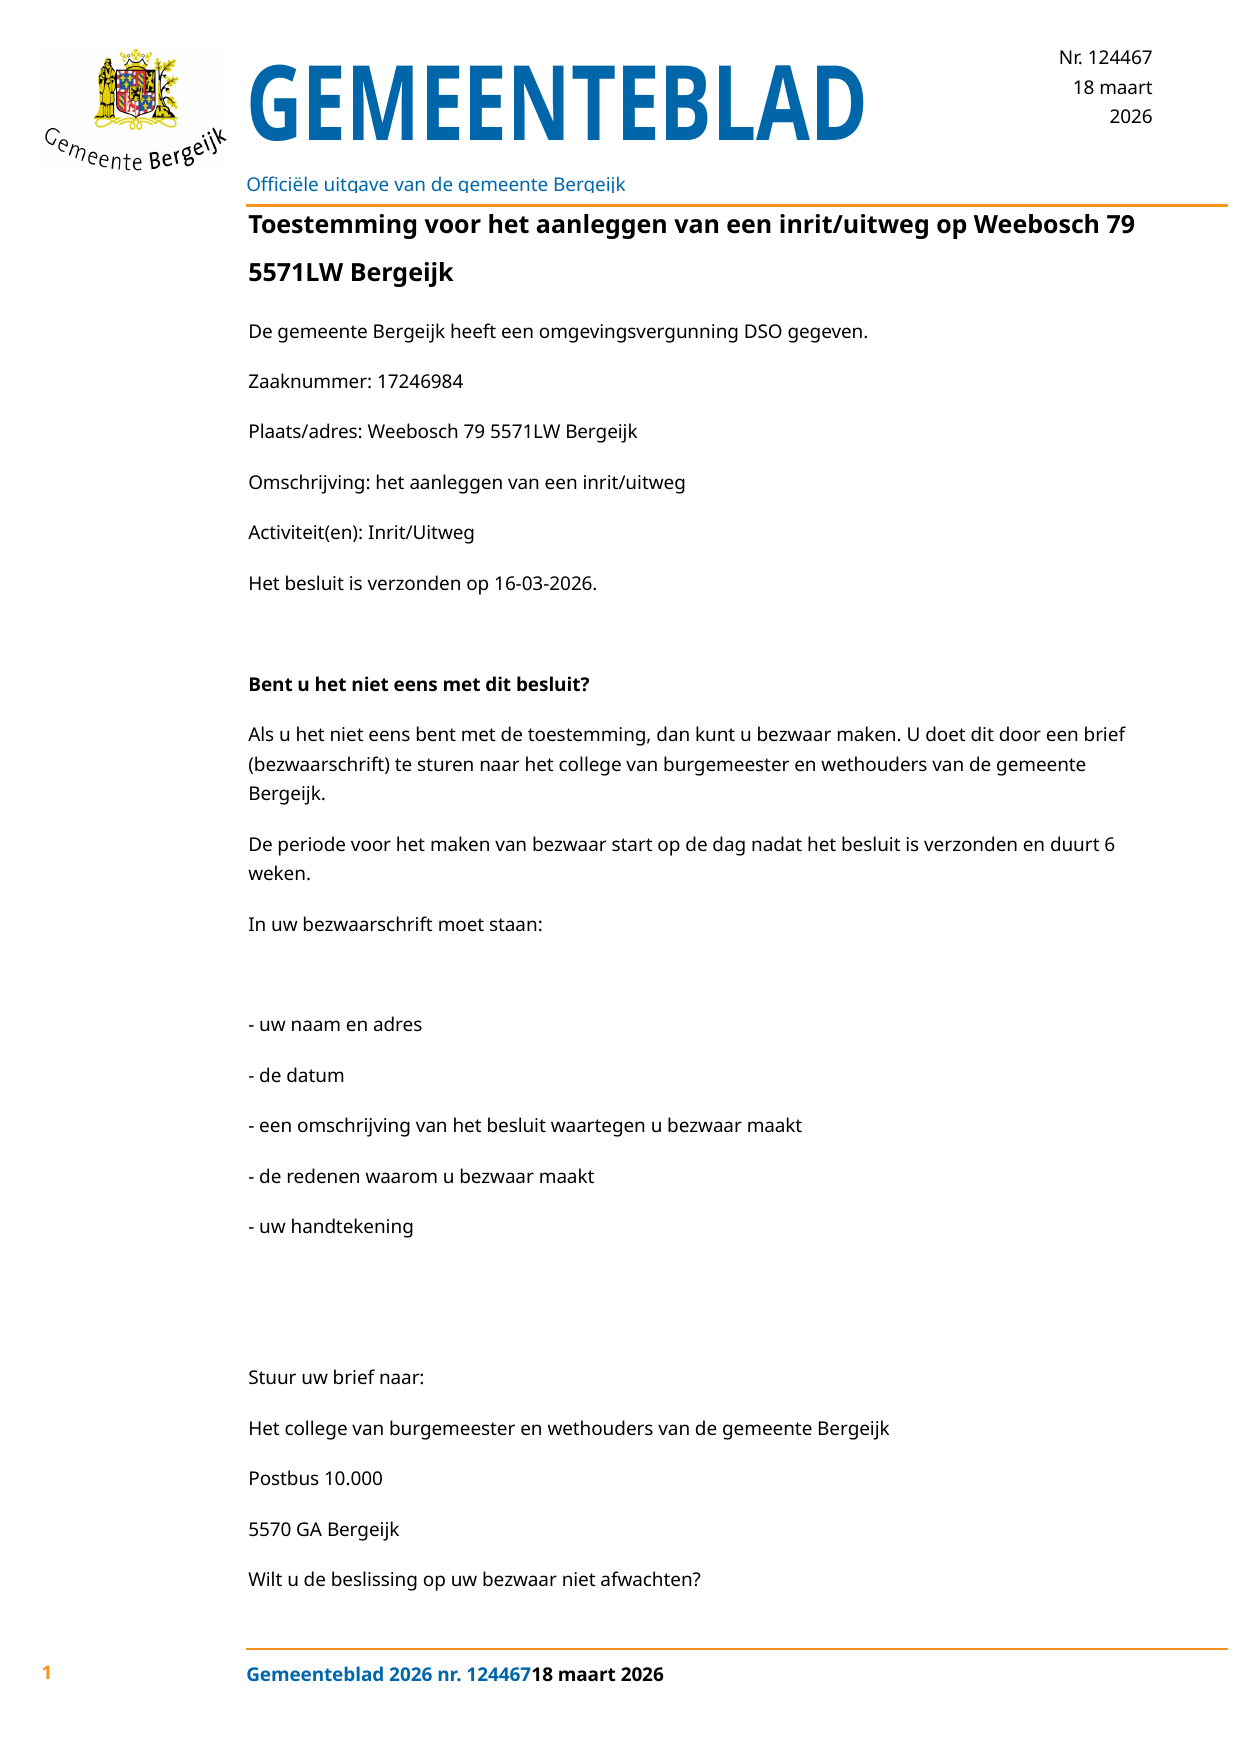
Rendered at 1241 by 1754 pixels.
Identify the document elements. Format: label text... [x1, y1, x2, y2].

text Stuur uw brief naar: [248, 1364, 1152, 1390]
text Het college van burgemeester en wethouders van de gemeente Bergeijk [248, 1415, 1152, 1441]
text 5570 GA Bergeijk [248, 1516, 1152, 1542]
text Plaats/adres: Weebosch 79 5571LW Bergeijk [248, 419, 1152, 444]
text - de datum [248, 1062, 1152, 1088]
text Wilt u de beslissing op uw bezwaar niet afwachten? [248, 1566, 1152, 1592]
text Omschrijving: het aanleggen van een inrit/uitweg [248, 469, 1152, 495]
text Als u het niet eens bent met de toestemming, dan kunt u bezwaar maken. U doet dit door een brief (bezwaarschrift) te sturen naar het college van burgemeester en wethouders van de gemeente Bergeijk. [248, 721, 1152, 806]
text Het besluit is verzonden op 16-03-2026. [248, 570, 1152, 596]
text - de redenen waarom u bezwaar maakt [248, 1163, 1152, 1189]
text De gemeente Bergeijk heeft een omgevingsvergunning DSO gegeven. [248, 318, 1152, 344]
text Bent u het niet eens met dit besluit? [248, 671, 1152, 697]
text Zaaknummer: 17246984 [248, 368, 1152, 394]
text - uw handtekening [248, 1213, 1152, 1239]
text Activiteit(en): Inrit/Uitweg [248, 519, 1152, 545]
text - een omschrijving van het besluit waartegen u bezwaar maakt [248, 1112, 1152, 1138]
picture [41, 47, 231, 172]
text - uw naam en adres [248, 1012, 1152, 1037]
text Toestemming voor het aanleggen van een inrit/uitweg op Weebosch 79 5571LW Bergeijk [248, 207, 1152, 288]
text Postbus 10.000 [248, 1465, 1152, 1491]
text In uw bezwaarschrift moet staan: [248, 911, 1152, 937]
text De periode voor het maken van bezwaar start op de dag nadat het besluit is verzonden en duurt 6 weken. [248, 831, 1152, 886]
